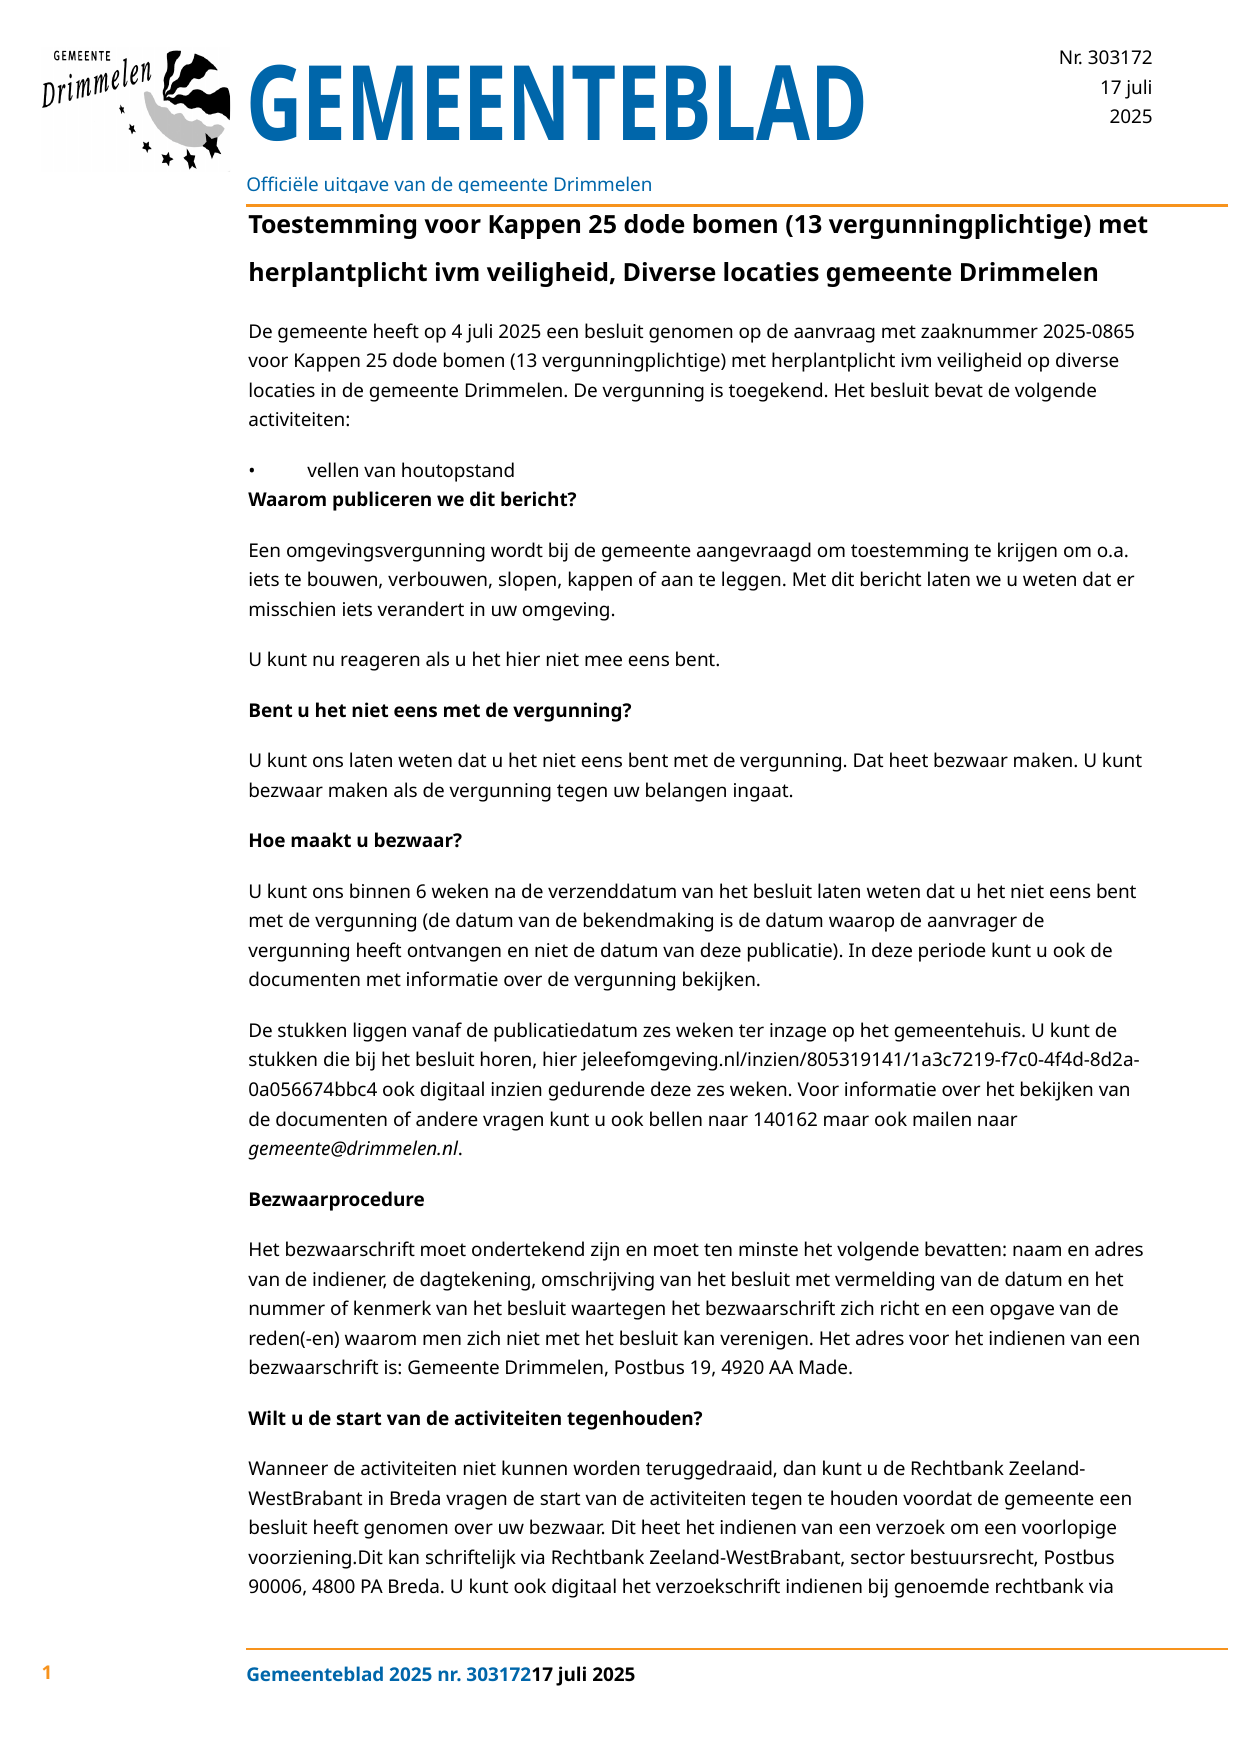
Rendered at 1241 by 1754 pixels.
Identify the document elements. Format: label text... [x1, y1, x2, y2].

text U kunt nu reageren als u het hier niet mee eens bent. [248, 647, 1152, 672]
text Een omgevingsvergunning wordt bij de gemeente aangevraagd om toestemming te krijgen om o.a. iets te bouwen, verbouwen, slopen, kappen of aan te leggen. Met dit bericht laten we u weten dat er misschien iets verandert in uw omgeving. [248, 537, 1152, 622]
text U kunt ons binnen 6 weken na de verzenddatum van het besluit laten weten dat u het niet eens bent met de vergunning (de datum van de bekendmaking is de datum waarop de aanvrager de vergunning heeft ontvangen en niet de datum van deze publicatie). In deze periode kunt u ook de documenten met informatie over de vergunning bekijken. [248, 878, 1152, 992]
text Wilt u de start van de activiteiten tegenhouden? [248, 1405, 1152, 1431]
text Toestemming voor Kappen 25 dode bomen (13 vergunningplichtige) met herplantplicht ivm veiligheid, Diverse locaties gemeente Drimmelen [248, 207, 1152, 288]
text Wanneer de activiteiten niet kunnen worden teruggedraaid, dan kunt u de Rechtbank Zeeland-WestBrabant in Breda vragen de start van de activiteiten tegen te houden voordat de gemeente een besluit heeft genomen over uw bezwaar. Dit heet het indienen van een verzoek om een voorlopige voorziening.Dit kan schriftelijk via Rechtbank Zeeland-WestBrabant, sector bestuursrecht, Postbus 90006, 4800 PA Breda. U kunt ook digitaal het verzoekschrift indienen bij genoemde rechtbank via [248, 1455, 1152, 1599]
text Bezwaarprocedure [248, 1186, 1152, 1212]
text Het bezwaarschrift moet ondertekend zijn en moet ten minste het volgende bevatten: naam en adres van de indiener, de dagtekening, omschrijving van het besluit met vermelding van de datum en het nummer of kenmerk van het besluit waartegen het bezwaarschrift zich richt en een opgave van de reden(-en) waarom men zich niet met het besluit kan verenigen. Het adres voor het indienen van een bezwaarschrift is: Gemeente Drimmelen, Postbus 19, 4920 AA Made. [248, 1236, 1152, 1380]
picture [41, 47, 231, 172]
text De stukken liggen vanaf de publicatiedatum zes weken ter inzage op het gemeentehuis. U kunt de stukken die bij het besluit horen, hier jeleefomgeving.nl/inzien/805319141/1a3c7219-f7c0-4f4d-8d2a-0a056674bbc4 ook digitaal inzien gedurende deze zes weken. Voor informatie over het bekijken van de documenten of andere vragen kunt u ook bellen naar 140162 maar ook mailen naar gemeente@drimmelen.nl. [248, 1017, 1152, 1161]
text U kunt ons laten weten dat u het niet eens bent met de vergunning. Dat heet bezwaar maken. U kunt bezwaar maken als de vergunning tegen uw belangen ingaat. [248, 747, 1152, 803]
text De gemeente heeft op 4 juli 2025 een besluit genomen op de aanvraag met zaaknummer 2025-0865 voor Kappen 25 dode bomen (13 vergunningplichtige) met herplantplicht ivm veiligheid op diverse locaties in de gemeente Drimmelen. De vergunning is toegekend. Het besluit bevat de volgende activiteiten: [248, 318, 1152, 432]
text Hoe maakt u bezwaar? [248, 827, 1152, 853]
text Waarom publiceren we dit bericht? [248, 487, 1152, 512]
list vellen van houtopstand [248, 457, 1152, 483]
text Bent u het niet eens met de vergunning? [248, 697, 1152, 723]
